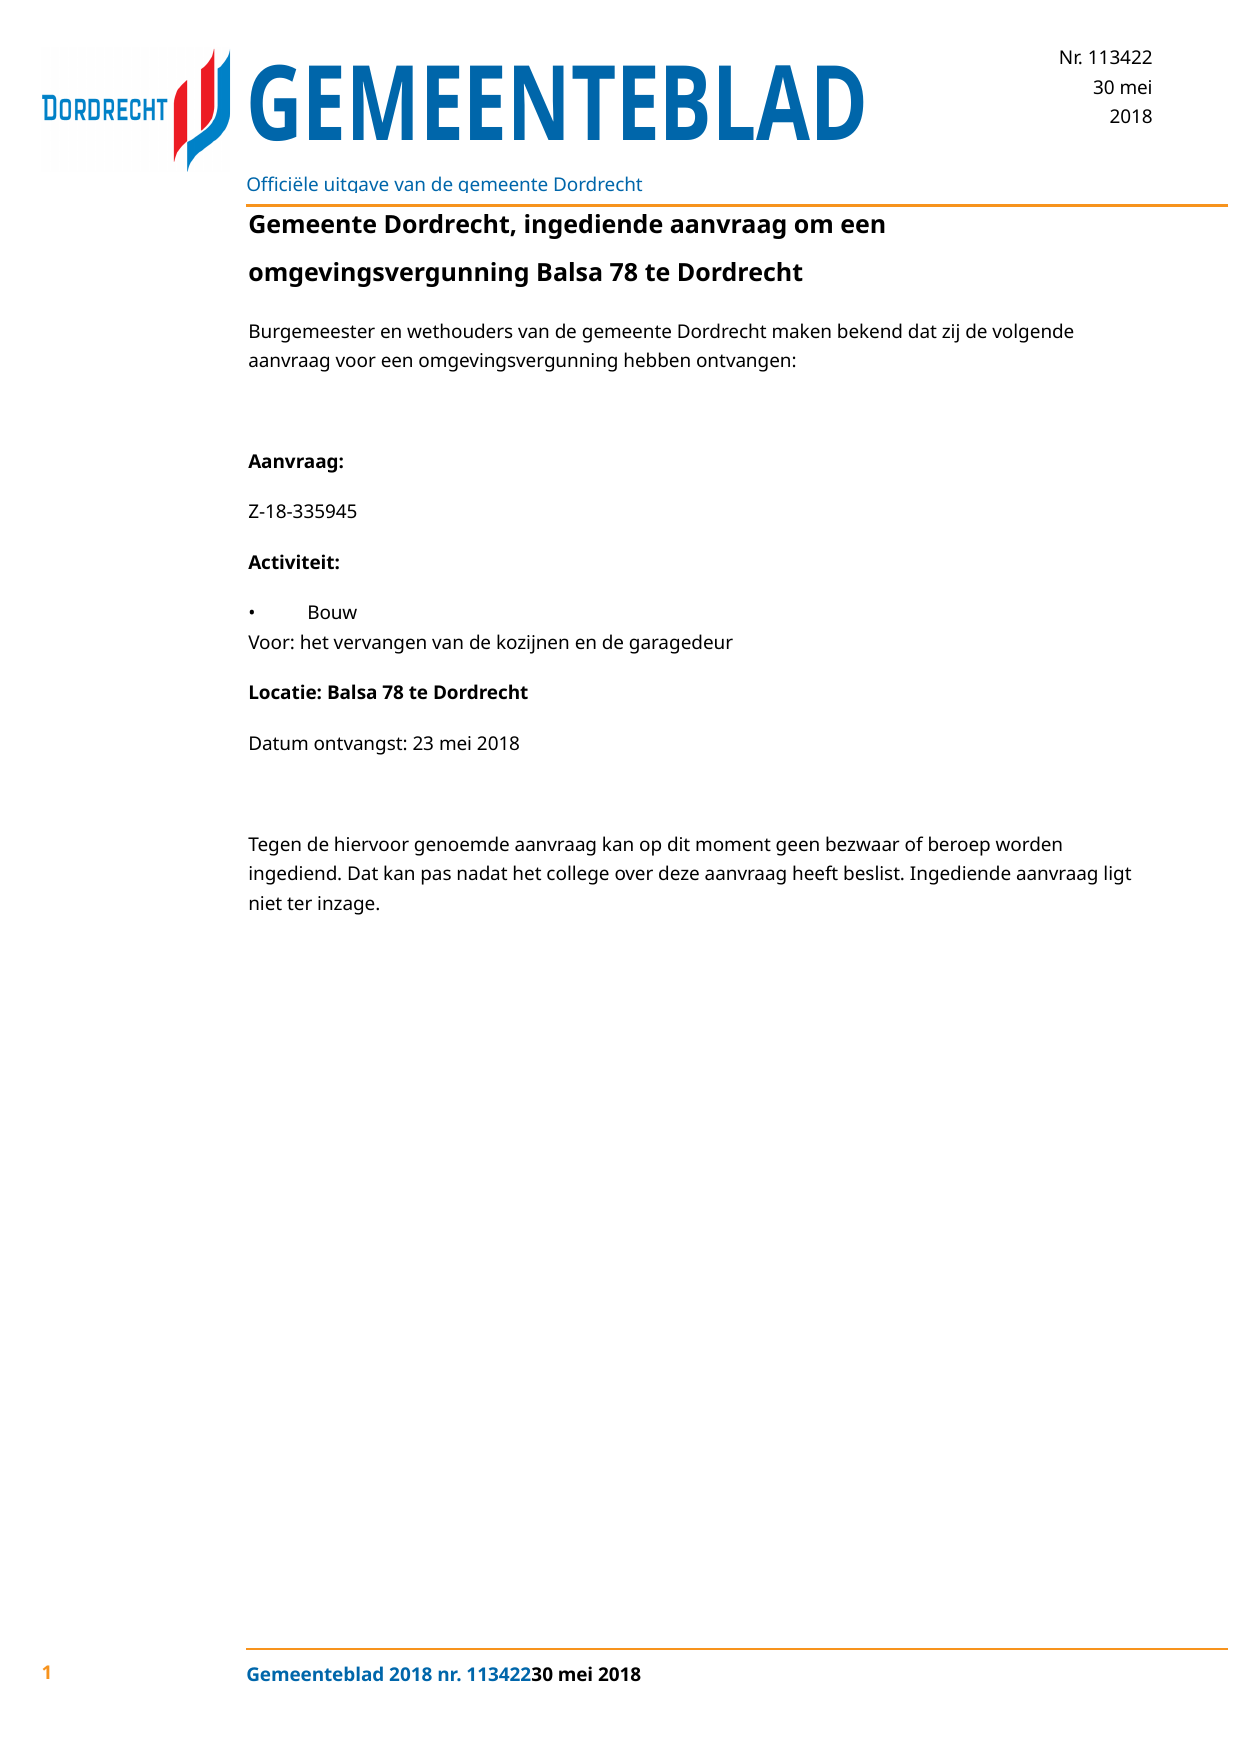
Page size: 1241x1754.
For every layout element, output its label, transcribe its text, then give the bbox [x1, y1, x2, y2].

text Tegen de hiervoor genoemde aanvraag kan op dit moment geen bezwaar of beroep worden ingediend. Dat kan pas nadat het college over deze aanvraag heeft beslist. Ingediende aanvraag ligt niet ter inzage. [248, 831, 1152, 916]
text Aanvraag: [248, 448, 1152, 474]
text Locatie: Balsa 78 te Dordrecht [248, 679, 1152, 705]
text Burgemeester en wethouders van de gemeente Dordrecht maken bekend dat zij de volgende aanvraag voor een omgevingsvergunning hebben ontvangen: [248, 318, 1152, 373]
text Datum ontvangst: 23 mei 2018 [248, 730, 1152, 756]
list Bouw [248, 599, 1152, 625]
text Activiteit: [248, 549, 1152, 575]
picture [41, 47, 231, 172]
text Z-18-335945 [248, 499, 1152, 524]
text Gemeente Dordrecht, ingediende aanvraag om een omgevingsvergunning Balsa 78 te Dordrecht [248, 207, 1152, 288]
text Voor: het vervangen van de kozijnen en de garagedeur [248, 629, 1152, 655]
